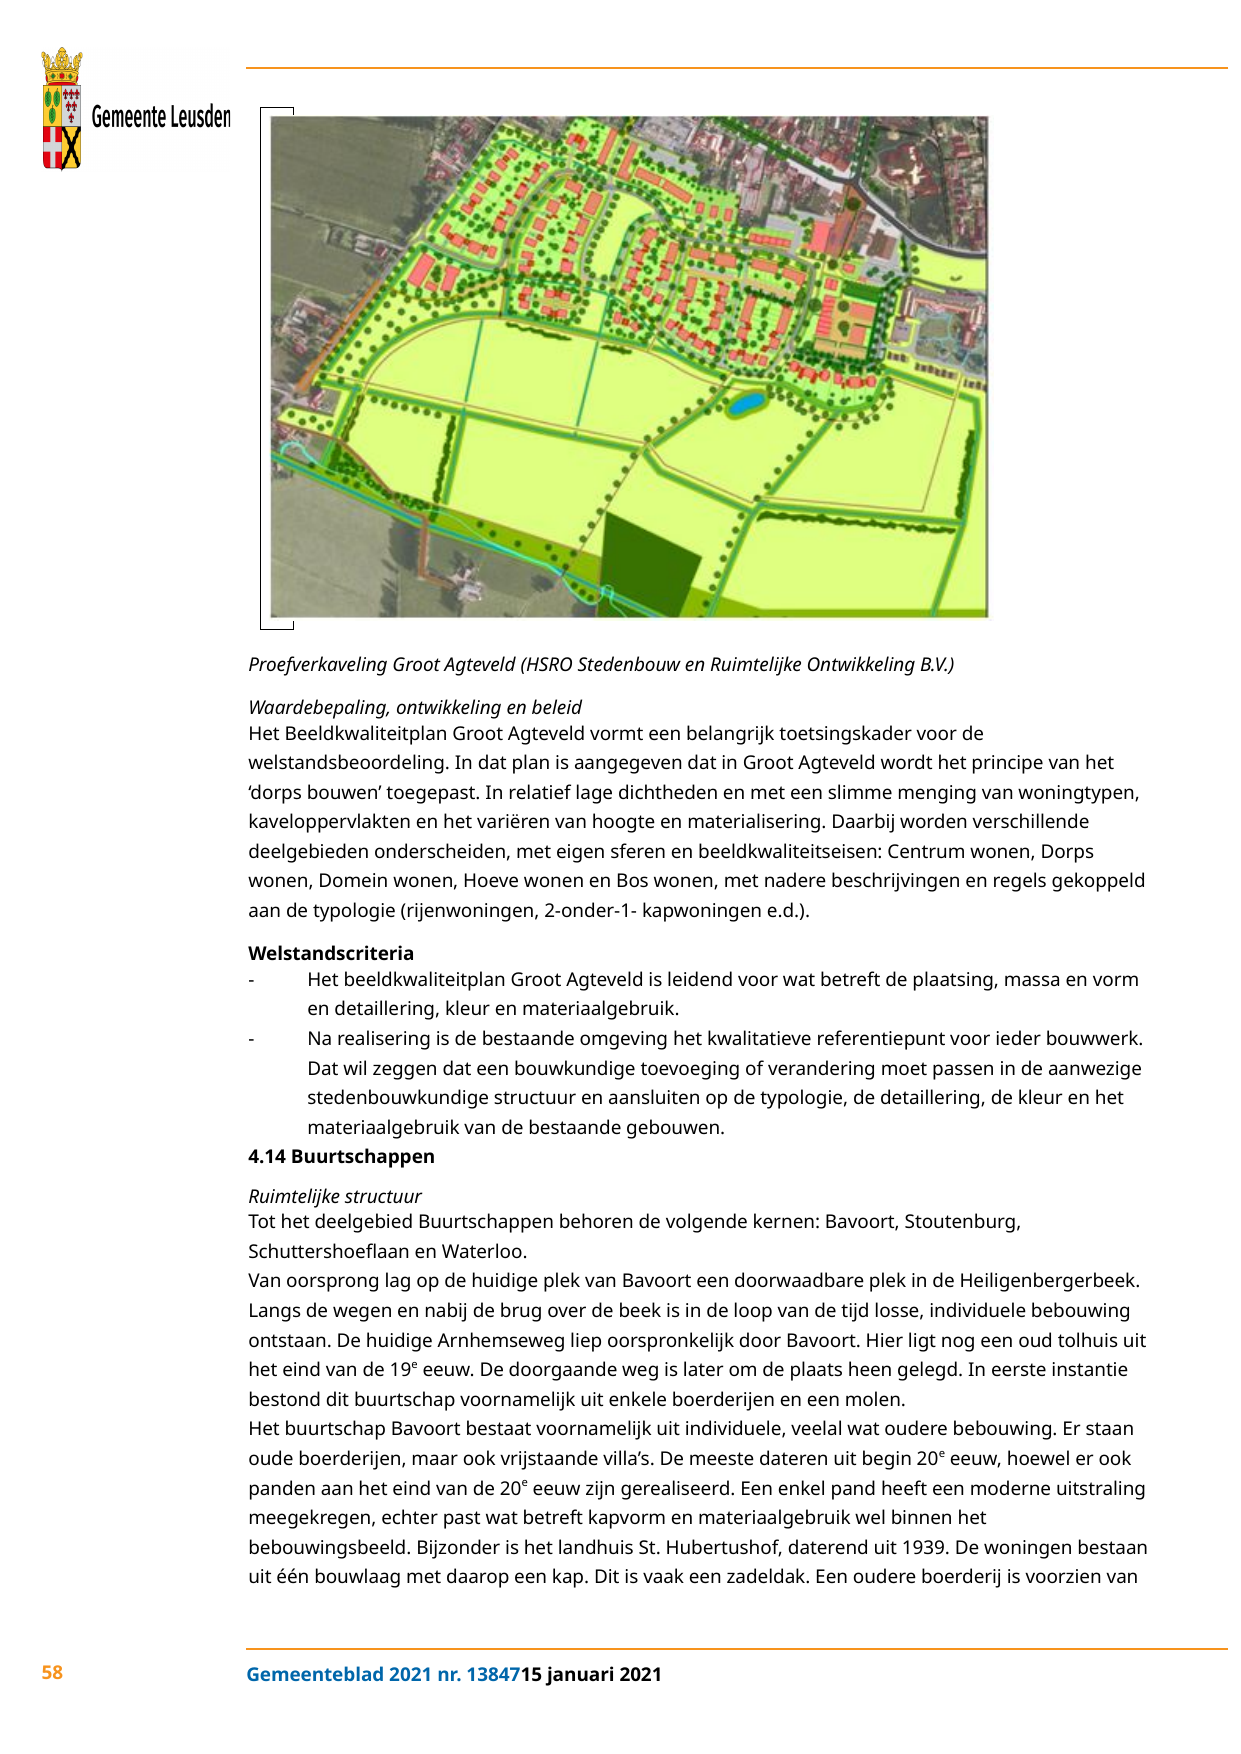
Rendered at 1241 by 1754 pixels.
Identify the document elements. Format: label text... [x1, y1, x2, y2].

text 4.14 Buurtschappen [248, 1143, 1152, 1169]
text Tot het deelgebied Buurtschappen behoren de volgende kernen: Bavoort, Stoutenburg, Schuttershoeflaan en Waterloo. [248, 1208, 1152, 1264]
text Waardebepaling, ontwikkeling en beleid [248, 694, 1152, 720]
text Welstandscriteria [248, 940, 1152, 966]
picture [268, 115, 994, 621]
text Het Beeldkwaliteitplan Groot Agteveld vormt een belangrijk toetsingskader voor de welstandsbeoordeling. In dat plan is aangegeven dat in Groot Agteveld wordt het principe van het ‘dorps bouwen’ toegepast. In relatief lage dichtheden en met een slimme menging van woningtypen, kaveloppervlakten en het variëren van hoogte en materialisering. Daarbij worden verschillende deelgebieden onderscheiden, met eigen sferen en beeldkwaliteitseisen: Centrum wonen, Dorps wonen, Domein wonen, Hoeve wonen en Bos wonen, met nadere beschrijvingen en regels gekoppeld aan de typologie (rijenwoningen, 2-onder-1- kapwoningen e.d.). [248, 720, 1152, 923]
text Ruimtelijke structuur [248, 1183, 1152, 1208]
picture [41, 47, 231, 172]
text Proefverkaveling Groot Agteveld (HSRO Stedenbouw en Ruimtelijke Ontwikkeling B.V.) [248, 651, 1152, 677]
text Het buurtschap Bavoort bestaat voornamelijk uit individuele, veelal wat oudere bebouwing. Er staan oude boerderijen, maar ook vrijstaande villa’s. De meeste dateren uit begin 20e eeuw, hoewel er ook panden aan het eind van de 20e eeuw zijn gerealiseerd. Een enkel pand heeft een moderne uitstraling meegekregen, echter past wat betreft kapvorm en materiaalgebruik wel binnen het bebouwingsbeeld. Bijzonder is het landhuis St. Hubertushof, daterend uit 1939. De woningen bestaan uit één bouwlaag met daarop een kap. Dit is vaak een zadeldak. Een oudere boerderij is voorzien van [248, 1416, 1152, 1589]
text Van oorsprong lag op de huidige plek van Bavoort een doorwaadbare plek in de Heiligenbergerbeek. Langs de wegen en nabij de brug over de beek is in de loop van de tijd losse, individuele bebouwing ontstaan. De huidige Arnhemseweg liep oorspronkelijk door Bavoort. Hier ligt nog een oud tolhuis uit het eind van de 19e eeuw. De doorgaande weg is later om de plaats heen gelegd. In eerste instantie bestond dit buurtschap voornamelijk uit enkele boerderijen en een molen. [248, 1268, 1152, 1412]
list Het beeldkwaliteitplan Groot Agteveld is leidend voor wat betreft de plaatsing, massa en vorm en detaillering, kleur en materiaalgebruik. [248, 966, 1152, 1021]
list Na realisering is de bestaande omgeving het kwalitatieve referentiepunt voor ieder bouwwerk. Dat wil zeggen dat een bouwkundige toevoeging of verandering moet passen in de aanwezige stedenbouwkundige structuur en aansluiten op de typologie, de detaillering, de kleur en het materiaalgebruik van de bestaande gebouwen. [248, 1025, 1152, 1140]
